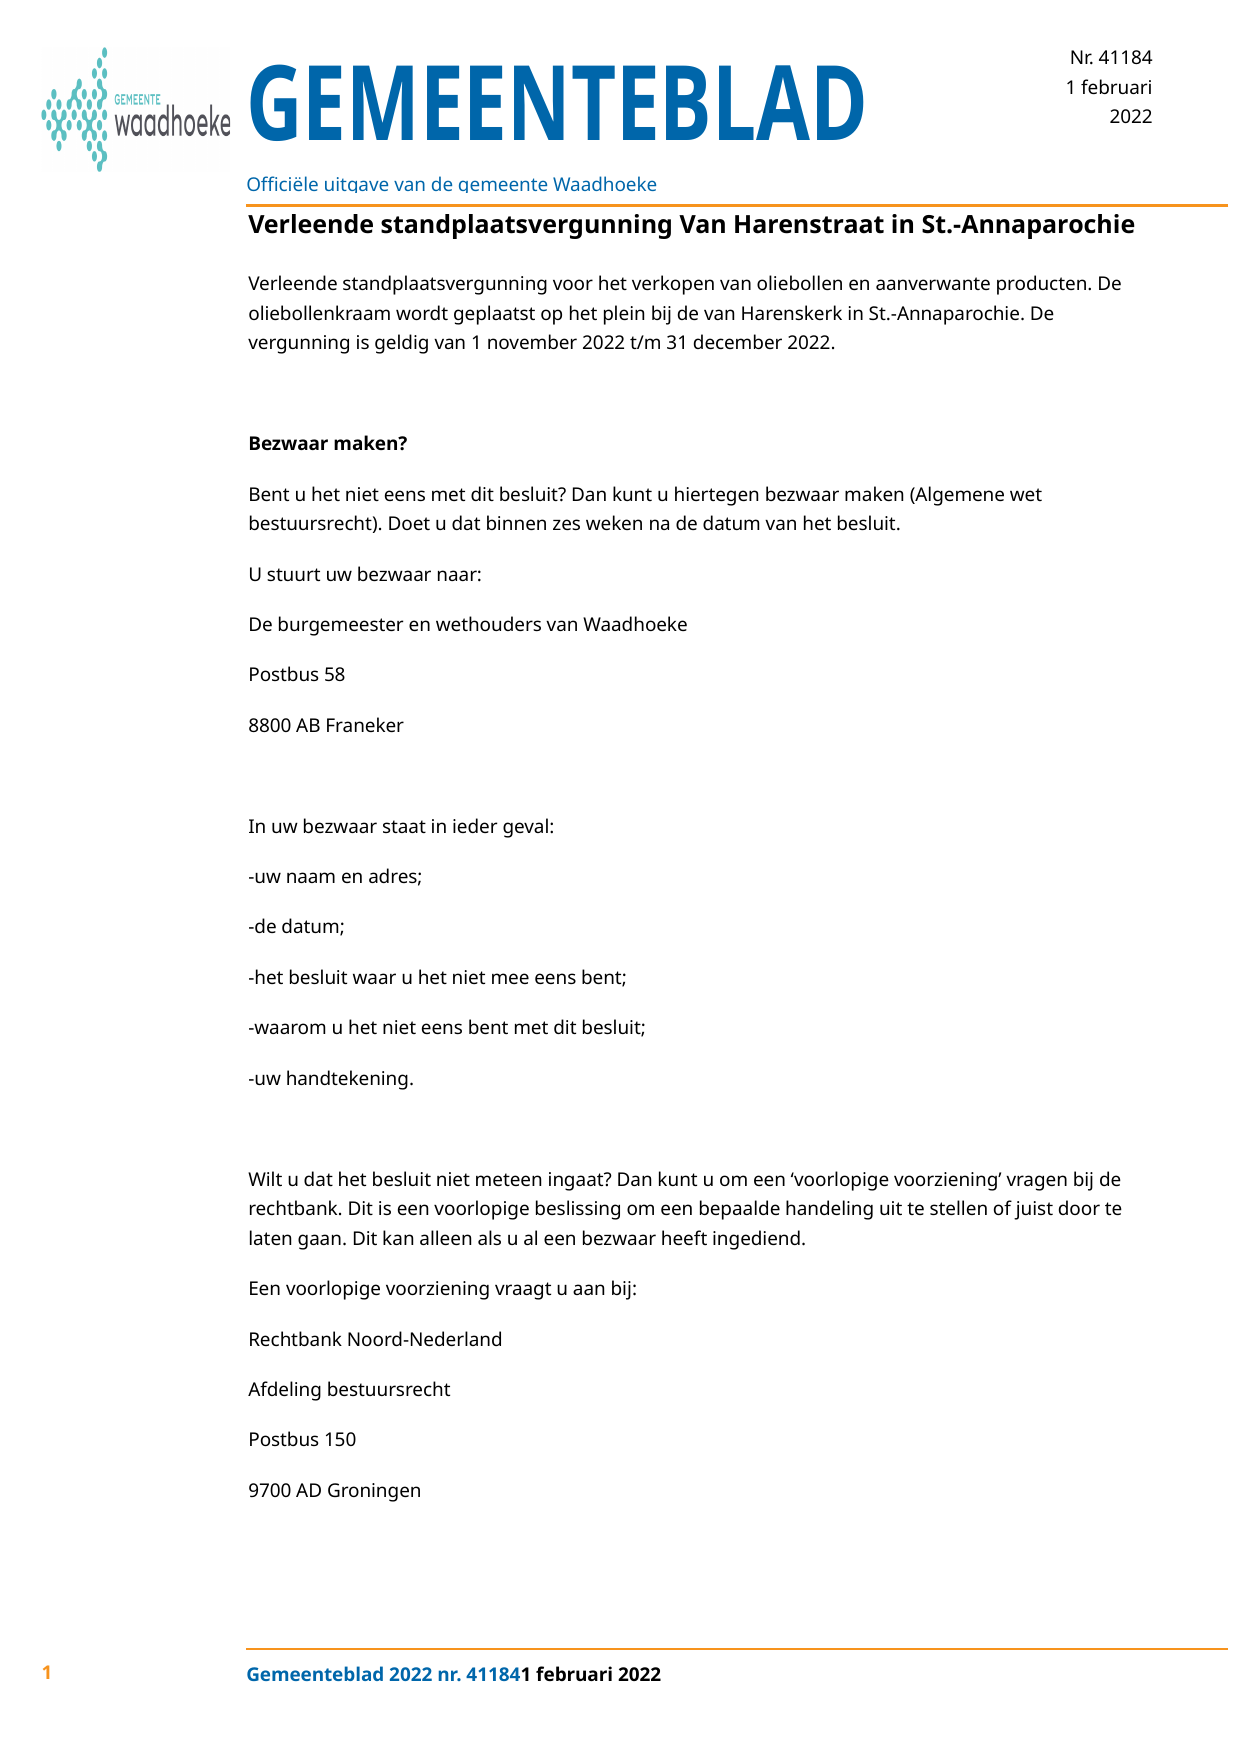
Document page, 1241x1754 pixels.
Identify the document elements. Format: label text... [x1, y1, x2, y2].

text -het besluit waar u het niet mee eens bent; [248, 964, 1152, 990]
text Wilt u dat het besluit niet meteen ingaat? Dan kunt u om een ‘voorlopige voorziening’ vragen bij de rechtbank. Dit is een voorlopige beslissing om een bepaalde handeling uit te stellen of juist door te laten gaan. Dit kan alleen als u al een bezwaar heeft ingediend. [248, 1166, 1152, 1251]
text In uw bezwaar staat in ieder geval: [248, 813, 1152, 838]
text Postbus 58 [248, 662, 1152, 687]
text -waarom u het niet eens bent met dit besluit; [248, 1014, 1152, 1040]
text Verleende standplaatsvergunning Van Harenstraat in St.-Annaparochie [248, 207, 1152, 241]
text Postbus 150 [248, 1427, 1152, 1452]
text Verleende standplaatsvergunning voor het verkopen van oliebollen en aanverwante producten. De oliebollenkraam wordt geplaatst op het plein bij de van Harenskerk in St.-Annaparochie. De vergunning is geldig van 1 november 2022 t/m 31 december 2022. [248, 270, 1152, 355]
text -uw handtekening. [248, 1065, 1152, 1091]
picture [41, 47, 231, 172]
text Bent u het niet eens met dit besluit? Dan kunt u hiertegen bezwaar maken (Algemene wet bestuursrecht). Doet u dat binnen zes weken na de datum van het besluit. [248, 481, 1152, 536]
text 9700 AD Groningen [248, 1477, 1152, 1503]
text -de datum; [248, 914, 1152, 939]
text Bezwaar maken? [248, 430, 1152, 456]
text -uw naam en adres; [248, 863, 1152, 889]
text De burgemeester en wethouders van Waadhoeke [248, 611, 1152, 637]
text U stuurt uw bezwaar naar: [248, 561, 1152, 586]
text Een voorlopige voorziening vraagt u aan bij: [248, 1275, 1152, 1301]
text Afdeling bestuursrecht [248, 1376, 1152, 1402]
text 8800 AB Franeker [248, 712, 1152, 738]
text Rechtbank Noord-Nederland [248, 1326, 1152, 1351]
